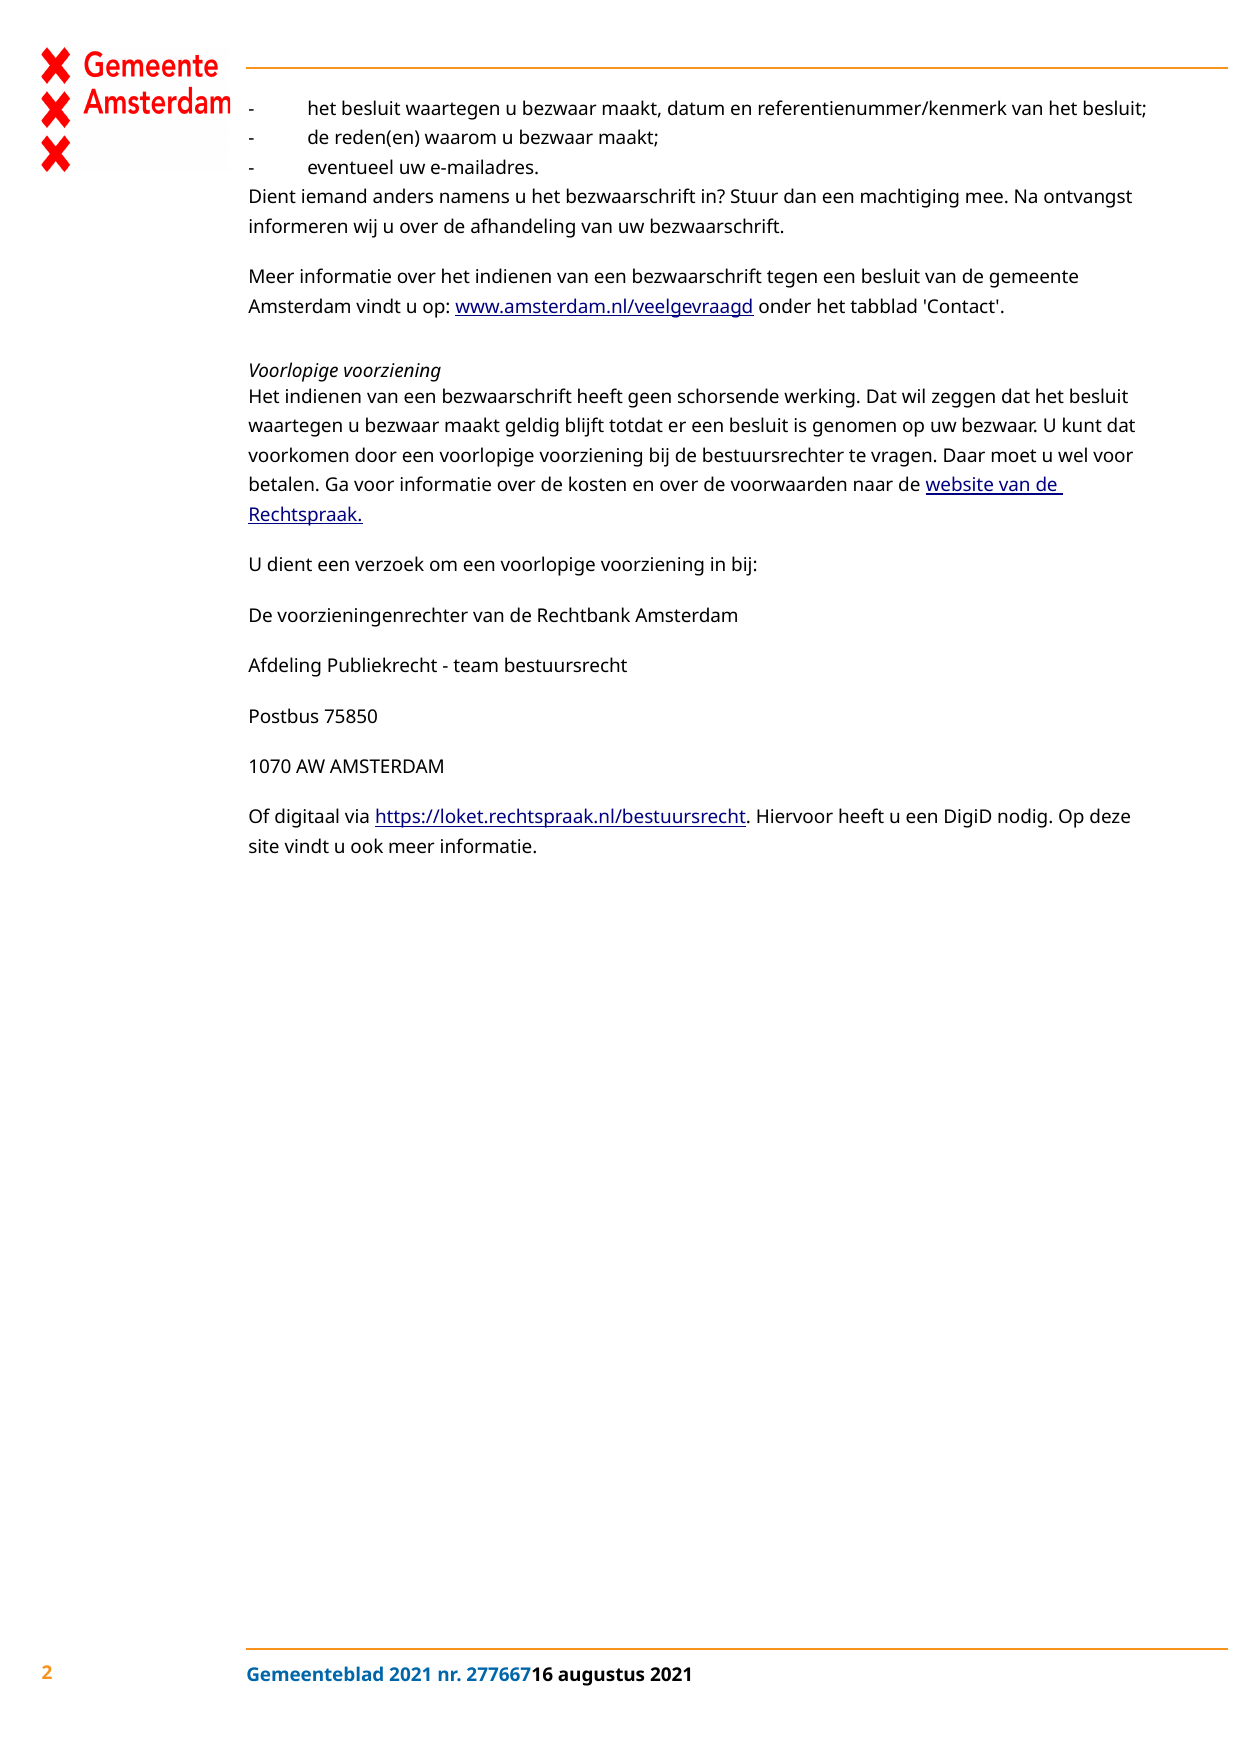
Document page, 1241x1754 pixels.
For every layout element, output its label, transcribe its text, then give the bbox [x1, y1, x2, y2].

text Het indienen van een bezwaarschrift heeft geen schorsende werking. Dat wil zeggen dat het besluit waartegen u bezwaar maakt geldig blijft totdat er een besluit is genomen op uw bezwaar. U kunt dat voorkomen door een voorlopige voorziening bij de bestuursrechter te vragen. Daar moet u wel voor betalen. Ga voor informatie over de kosten en over de voorwaarden naar de website van de Rechtspraak. [248, 383, 1152, 527]
text 1070 AW AMSTERDAM [248, 753, 1152, 779]
text Of digitaal via https://loket.rechtspraak.nl/bestuursrecht. Hiervoor heeft u een DigiD nodig. Op deze site vindt u ook meer informatie. [248, 804, 1152, 859]
text Meer informatie over het indienen van een bezwaarschrift tegen een besluit van de gemeente Amsterdam vindt u op: www.amsterdam.nl/veelgevraagd onder het tabblad 'Contact'. [248, 263, 1152, 319]
text Postbus 75850 [248, 703, 1152, 728]
list eventueel uw e-mailadres. [248, 154, 1152, 180]
text Afdeling Publiekrecht - team bestuursrecht [248, 652, 1152, 678]
text Voorlopige voorziening [248, 357, 1152, 383]
text U dient een verzoek om een voorlopige voorziening in bij: [248, 552, 1152, 577]
list het besluit waartegen u bezwaar maakt, datum en referentienummer/kenmerk van het besluit; [248, 95, 1152, 121]
text Dient iemand anders namens u het bezwaarschrift in? Stuur dan een machtiging mee. Na ontvangst informeren wij u over de afhandeling van uw bezwaarschrift. [248, 183, 1152, 239]
picture [41, 47, 231, 172]
text De voorzieningenrechter van de Rechtbank Amsterdam [248, 602, 1152, 628]
list de reden(en) waarom u bezwaar maakt; [248, 124, 1152, 150]
